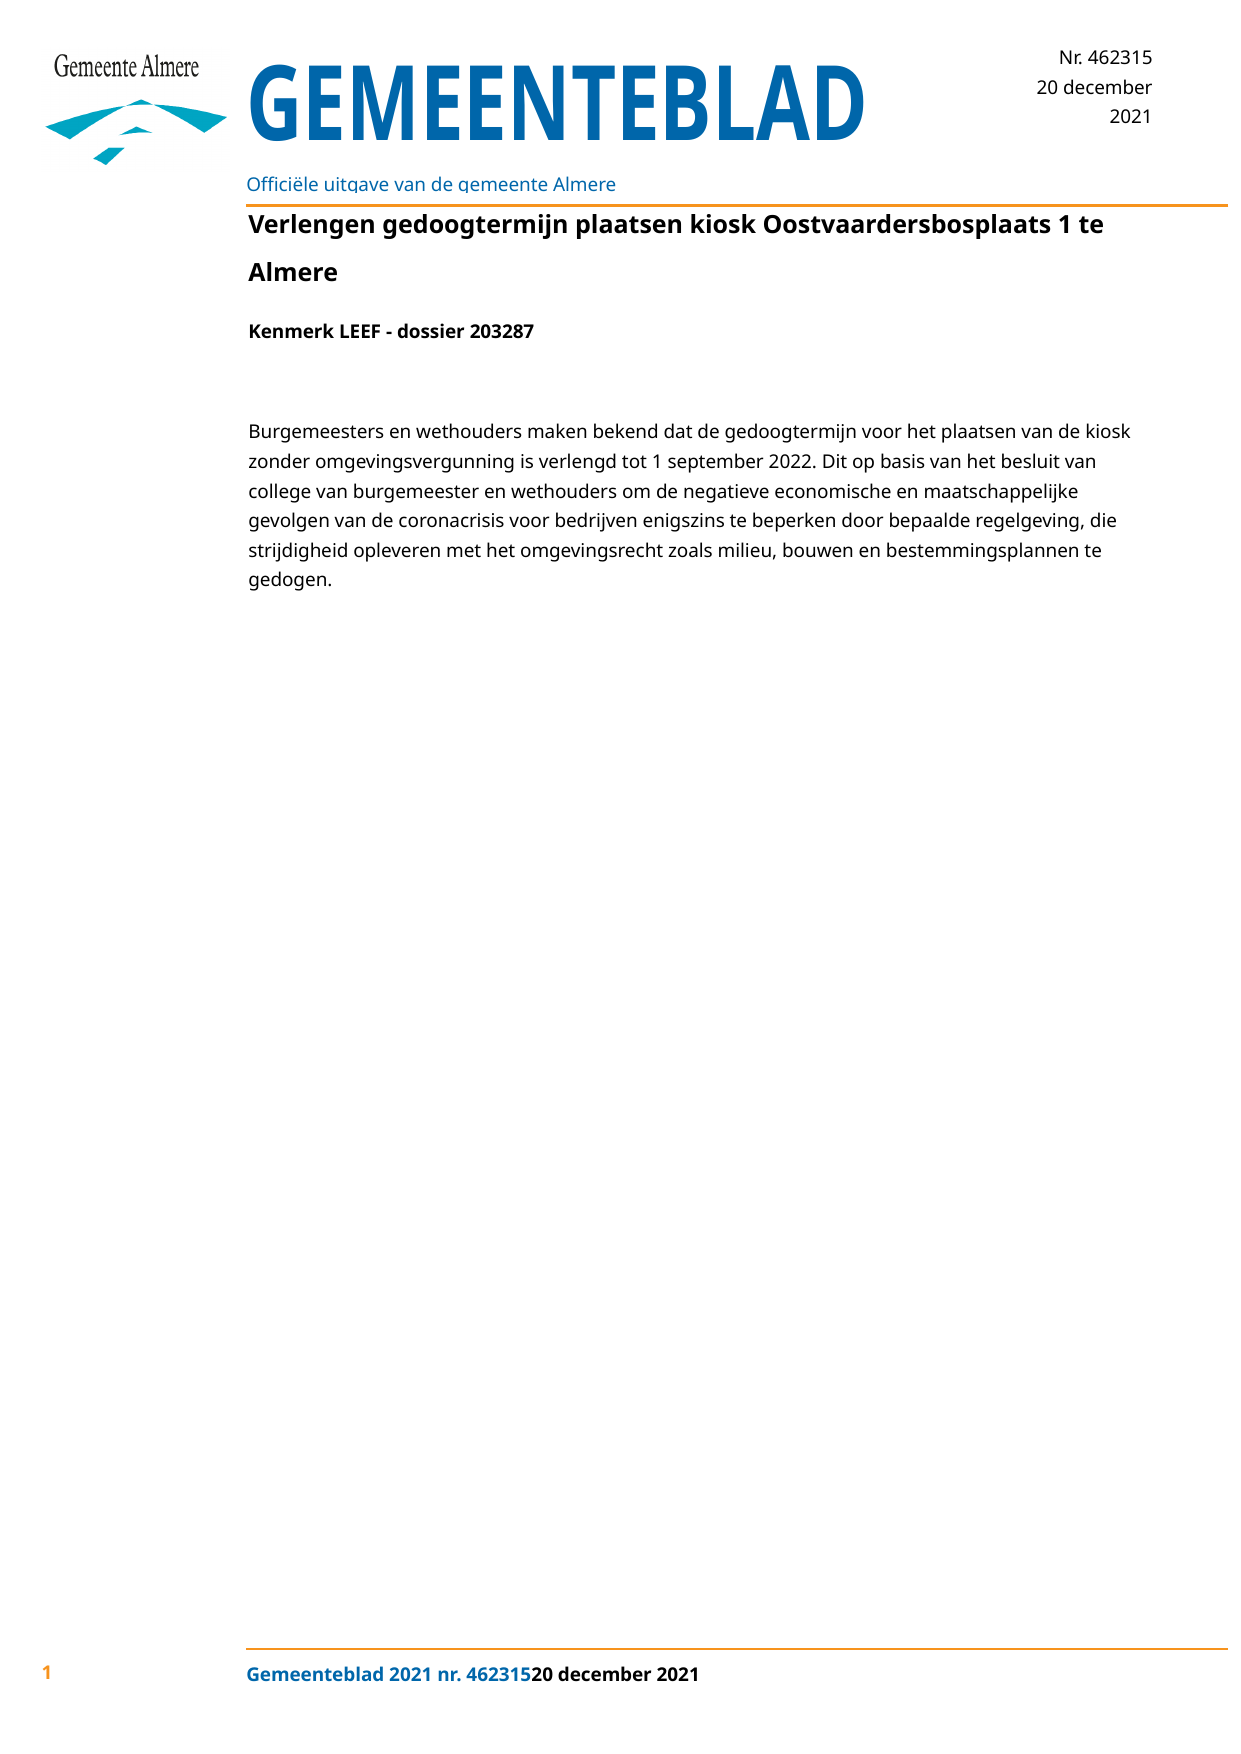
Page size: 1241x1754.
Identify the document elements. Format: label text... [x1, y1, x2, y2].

text Verlengen gedoogtermijn plaatsen kiosk Oostvaardersbosplaats 1 te Almere [248, 207, 1152, 288]
picture [41, 47, 231, 172]
text Kenmerk LEEF - dossier 203287 [248, 318, 1152, 344]
text Burgemeesters en wethouders maken bekend dat de gedoogtermijn voor het plaatsen van de kiosk zonder omgevingsvergunning is verlengd tot 1 september 2022. Dit op basis van het besluit van college van burgemeester en wethouders om de negatieve economische en maatschappelijke gevolgen van de coronacrisis voor bedrijven enigszins te beperken door bepaalde regelgeving, die strijdigheid opleveren met het omgevingsrecht zoals milieu, bouwen en bestemmingsplannen te gedogen. [248, 419, 1152, 592]
